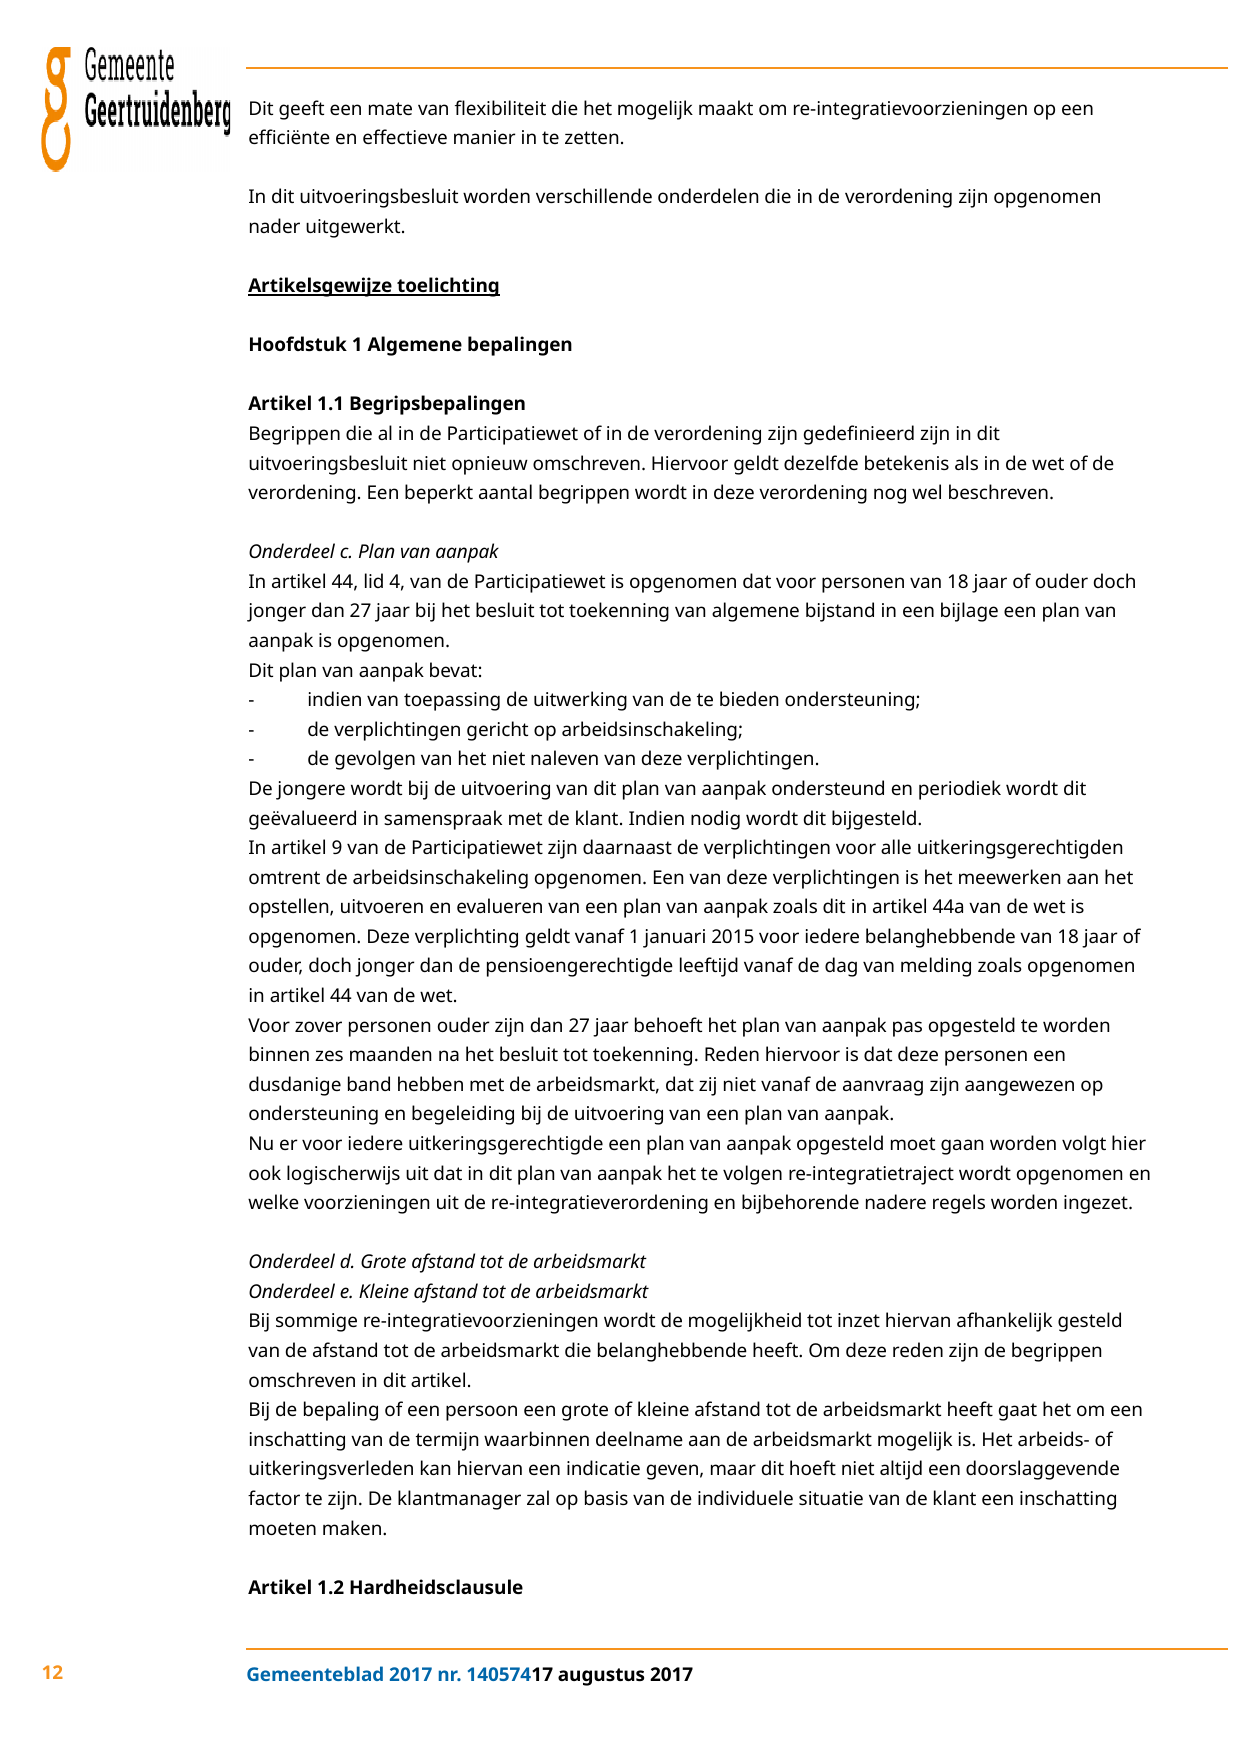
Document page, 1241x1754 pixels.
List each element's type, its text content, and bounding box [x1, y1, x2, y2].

text Begrippen die al in de Participatiewet of in de verordening zijn gedefinieerd zijn in dit uitvoeringsbesluit niet opnieuw omschreven. Hiervoor geldt dezelfde betekenis als in de wet of de verordening. Een beperkt aantal begrippen wordt in deze verordening nog wel beschreven. [248, 420, 1152, 505]
text Onderdeel d. Grote afstand tot de arbeidsmarkt [248, 1248, 1152, 1274]
text De jongere wordt bij de uitvoering van dit plan van aanpak ondersteund en periodiek wordt dit geëvalueerd in samenspraak met de klant. Indien nodig wordt dit bijgesteld. [248, 775, 1152, 831]
text Artikel 1.2 Hardheidsclausule [248, 1574, 1152, 1600]
text In artikel 44, lid 4, van de Participatiewet is opgenomen dat voor personen van 18 jaar of ouder doch jonger dan 27 jaar bij het besluit tot toekenning van algemene bijstand in een bijlage een plan van aanpak is opgenomen. [248, 568, 1152, 653]
list de gevolgen van het niet naleven van deze verplichtingen. [248, 746, 1152, 771]
list de verplichtingen gericht op arbeidsinschakeling; [248, 716, 1152, 742]
text Bij sommige re-integratievoorzieningen wordt de mogelijkheid tot inzet hiervan afhankelijk gesteld van de afstand tot de arbeidsmarkt die belanghebbende heeft. Om deze reden zijn de begrippen omschreven in dit artikel. [248, 1308, 1152, 1393]
text In dit uitvoeringsbesluit worden verschillende onderdelen die in de verordening zijn opgenomen nader uitgewerkt. [248, 183, 1152, 239]
text Onderdeel e. Kleine afstand tot de arbeidsmarkt [248, 1278, 1152, 1304]
text Bij de bepaling of een persoon een grote of kleine afstand tot de arbeidsmarkt heeft gaat het om een inschatting van de termijn waarbinnen deelname aan de arbeidsmarkt mogelijk is. Het arbeids- of uitkeringsverleden kan hiervan een indicatie geven, maar dit hoeft niet altijd een doorslaggevende factor te zijn. De klantmanager zal op basis van de individuele situatie van de klant een inschatting moeten maken. [248, 1396, 1152, 1541]
text Dit plan van aanpak bevat: [248, 657, 1152, 683]
text Artikelsgewijze toelichting [248, 272, 1152, 298]
text Hoofdstuk 1 Algemene bepalingen [248, 331, 1152, 357]
text Onderdeel c. Plan van aanpak [248, 538, 1152, 564]
list indien van toepassing de uitwerking van de te bieden ondersteuning; [248, 686, 1152, 712]
text Voor zover personen ouder zijn dan 27 jaar behoeft het plan van aanpak pas opgesteld te worden binnen zes maanden na het besluit tot toekenning. Reden hiervoor is dat deze personen een dusdanige band hebben met de arbeidsmarkt, dat zij niet vanaf de aanvraag zijn aangewezen op ondersteuning en begeleiding bij de uitvoering van een plan van aanpak. [248, 1012, 1152, 1126]
text Nu er voor iedere uitkeringsgerechtigde een plan van aanpak opgesteld moet gaan worden volgt hier ook logischerwijs uit dat in dit plan van aanpak het te volgen re-integratietraject wordt opgenomen en welke voorzieningen uit de re-integratieverordening en bijbehorende nadere regels worden ingezet. [248, 1130, 1152, 1215]
picture [41, 47, 231, 172]
text Dit geeft een mate van flexibiliteit die het mogelijk maakt om re-integratievoorzieningen op een efficiënte en effectieve manier in te zetten. [248, 95, 1152, 150]
text In artikel 9 van de Participatiewet zijn daarnaast de verplichtingen voor alle uitkeringsgerechtigden omtrent de arbeidsinschakeling opgenomen. Een van deze verplichtingen is het meewerken aan het opstellen, uitvoeren en evalueren van een plan van aanpak zoals dit in artikel 44a van de wet is opgenomen. Deze verplichting geldt vanaf 1 januari 2015 voor iedere belanghebbende van 18 jaar of ouder, doch jonger dan de pensioengerechtigde leeftijd vanaf de dag van melding zoals opgenomen in artikel 44 van de wet. [248, 834, 1152, 1008]
text Artikel 1.1 Begripsbepalingen [248, 391, 1152, 416]
